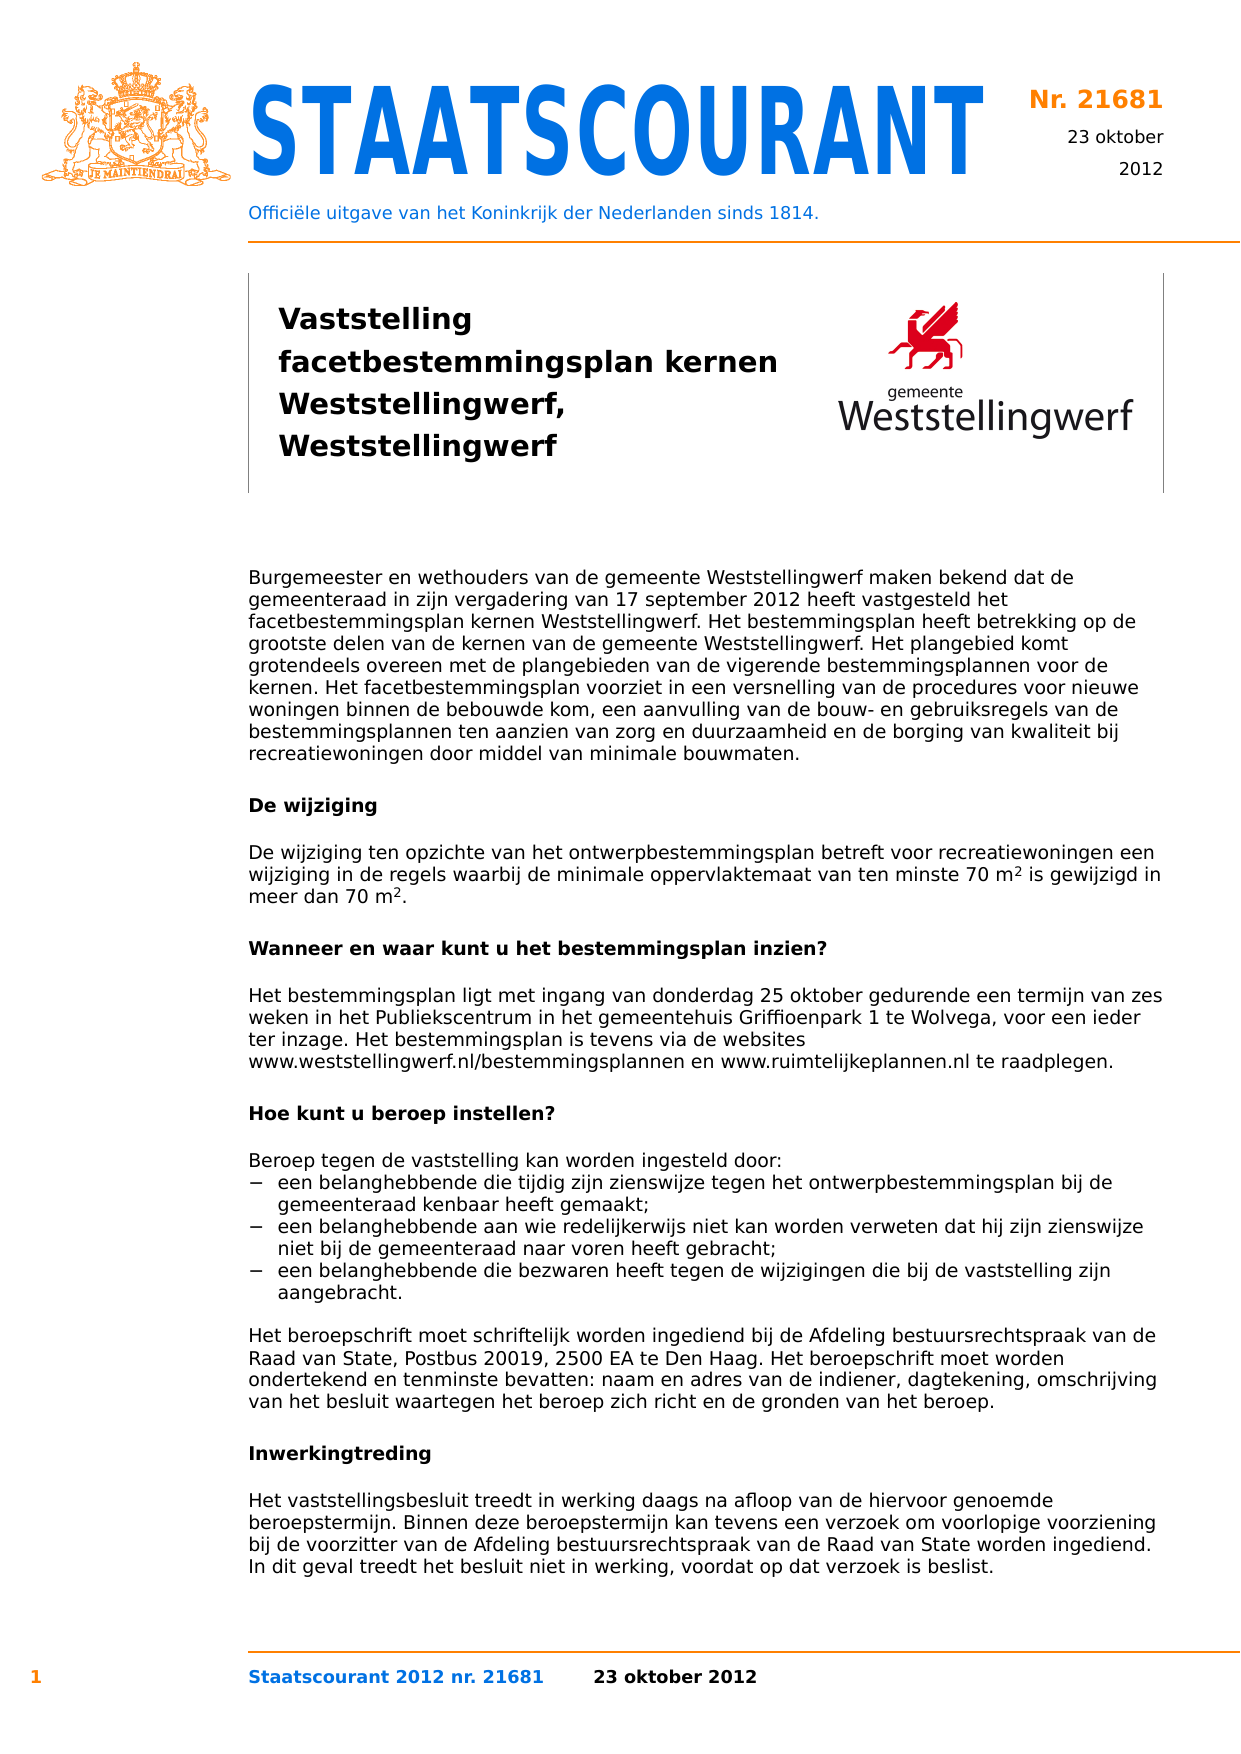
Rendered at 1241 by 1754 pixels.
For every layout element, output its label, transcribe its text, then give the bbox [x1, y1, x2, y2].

subtitle De wijziging [248, 795, 1163, 817]
text Het beroepschrift moet schriftelijk worden ingediend bij de Afdeling bestuursrechtspraak van de Raad van State, Postbus 20019, 2500 EA te Den Haag. Het beroepschrift moet worden ondertekend en tenminste bevatten: naam en adres van de indiener, dagtekening, omschrijving van het besluit waartegen het beroep zich richt en de gronden van het beroep. [248, 1325, 1163, 1413]
text − een belanghebbende die bezwaren heeft tegen de wijzigingen die bij de vaststelling zijn aangebracht. [248, 1259, 1163, 1303]
table_cell 2012 [998, 153, 1240, 203]
text − een belanghebbende die tijdig zijn zienswijze tegen het ontwerpbestemmingsplan bij de gemeenteraad kenbaar heeft gemaakt; [248, 1172, 1163, 1216]
text Het bestemmingsplan ligt met ingang van donderdag 25 oktober gedurende een termijn van zes weken in het Publiekscentrum in het gemeentehuis Griffioenpark 1 te Wolvega, voor een ieder ter inzage. Het bestemmingsplan is tevens via de websites www.weststellingwerf.nl/bestemmingsplannen en www.ruimtelijkeplannen.nl te raadplegen. [248, 985, 1163, 1073]
text − een belanghebbende aan wie redelijkerwijs niet kan worden verweten dat hij zijn zienswijze niet bij de gemeenteraad naar voren heeft gebracht; [248, 1216, 1163, 1259]
text De wijziging ten opzichte van het ontwerpbestemmingsplan betreft voor recreatiewoningen een wijziging in de regels waarbij de minimale oppervlaktemaat van ten minste 70 m2 is gewijzigd in meer dan 70 m2. [248, 842, 1163, 908]
picture [838, 302, 1134, 439]
subtitle Wanneer en waar kunt u het bestemmingsplan inzien? [248, 938, 1163, 960]
text Het vaststellingsbesluit treedt in werking daags na afloop van de hiervoor genoemde beroepstermijn. Binnen deze beroepstermijn kan tevens een verzoek om voorlopige voorziening bij de voorzitter van de Afdeling bestuursrechtspraak van de Raad van State worden ingediend. In dit geval treedt het besluit niet in werking, voordat op dat verzoek is beslist. [248, 1490, 1163, 1578]
picture [41, 62, 231, 186]
table_cell Officiële uitgave van het Koninkrijk der Nederlanden sinds 1814. [248, 203, 1240, 241]
subtitle Vaststelling facetbestemmingsplan kernen Weststellingwerf, Weststellingwerf [249, 273, 1163, 493]
text Beroep tegen de vaststelling kan worden ingesteld door: [248, 1150, 1163, 1172]
table_header Nr. 21681 [998, 62, 1240, 121]
table_header [25, 62, 248, 241]
subtitle Inwerkingtreding [248, 1443, 1163, 1465]
table_header STAATSCOURANT [248, 62, 998, 203]
text Burgemeester en wethouders van de gemeente Weststellingwerf maken bekend dat de gemeenteraad in zijn vergadering van 17 september 2012 heeft vastgesteld het facetbestemmingsplan kernen Weststellingwerf. Het bestemmingsplan heeft betrekking op de grootste delen van de kernen van de gemeente Weststellingwerf. Het plangebied komt grotendeels overeen met de plangebieden van de vigerende bestemmingsplannen voor de kernen. Het facetbestemmingsplan voorziet in een versnelling van de procedures voor nieuwe woningen binnen de bebouwde kom, een aanvulling van de bouw- en gebruiksregels van de bestemmingsplannen ten aanzien van zorg en duurzaamheid en de borging van kwaliteit bij recreatiewoningen door middel van minimale bouwmaten. [248, 567, 1163, 765]
subtitle Hoe kunt u beroep instellen? [248, 1103, 1163, 1125]
table_cell 23 oktober [998, 121, 1240, 153]
